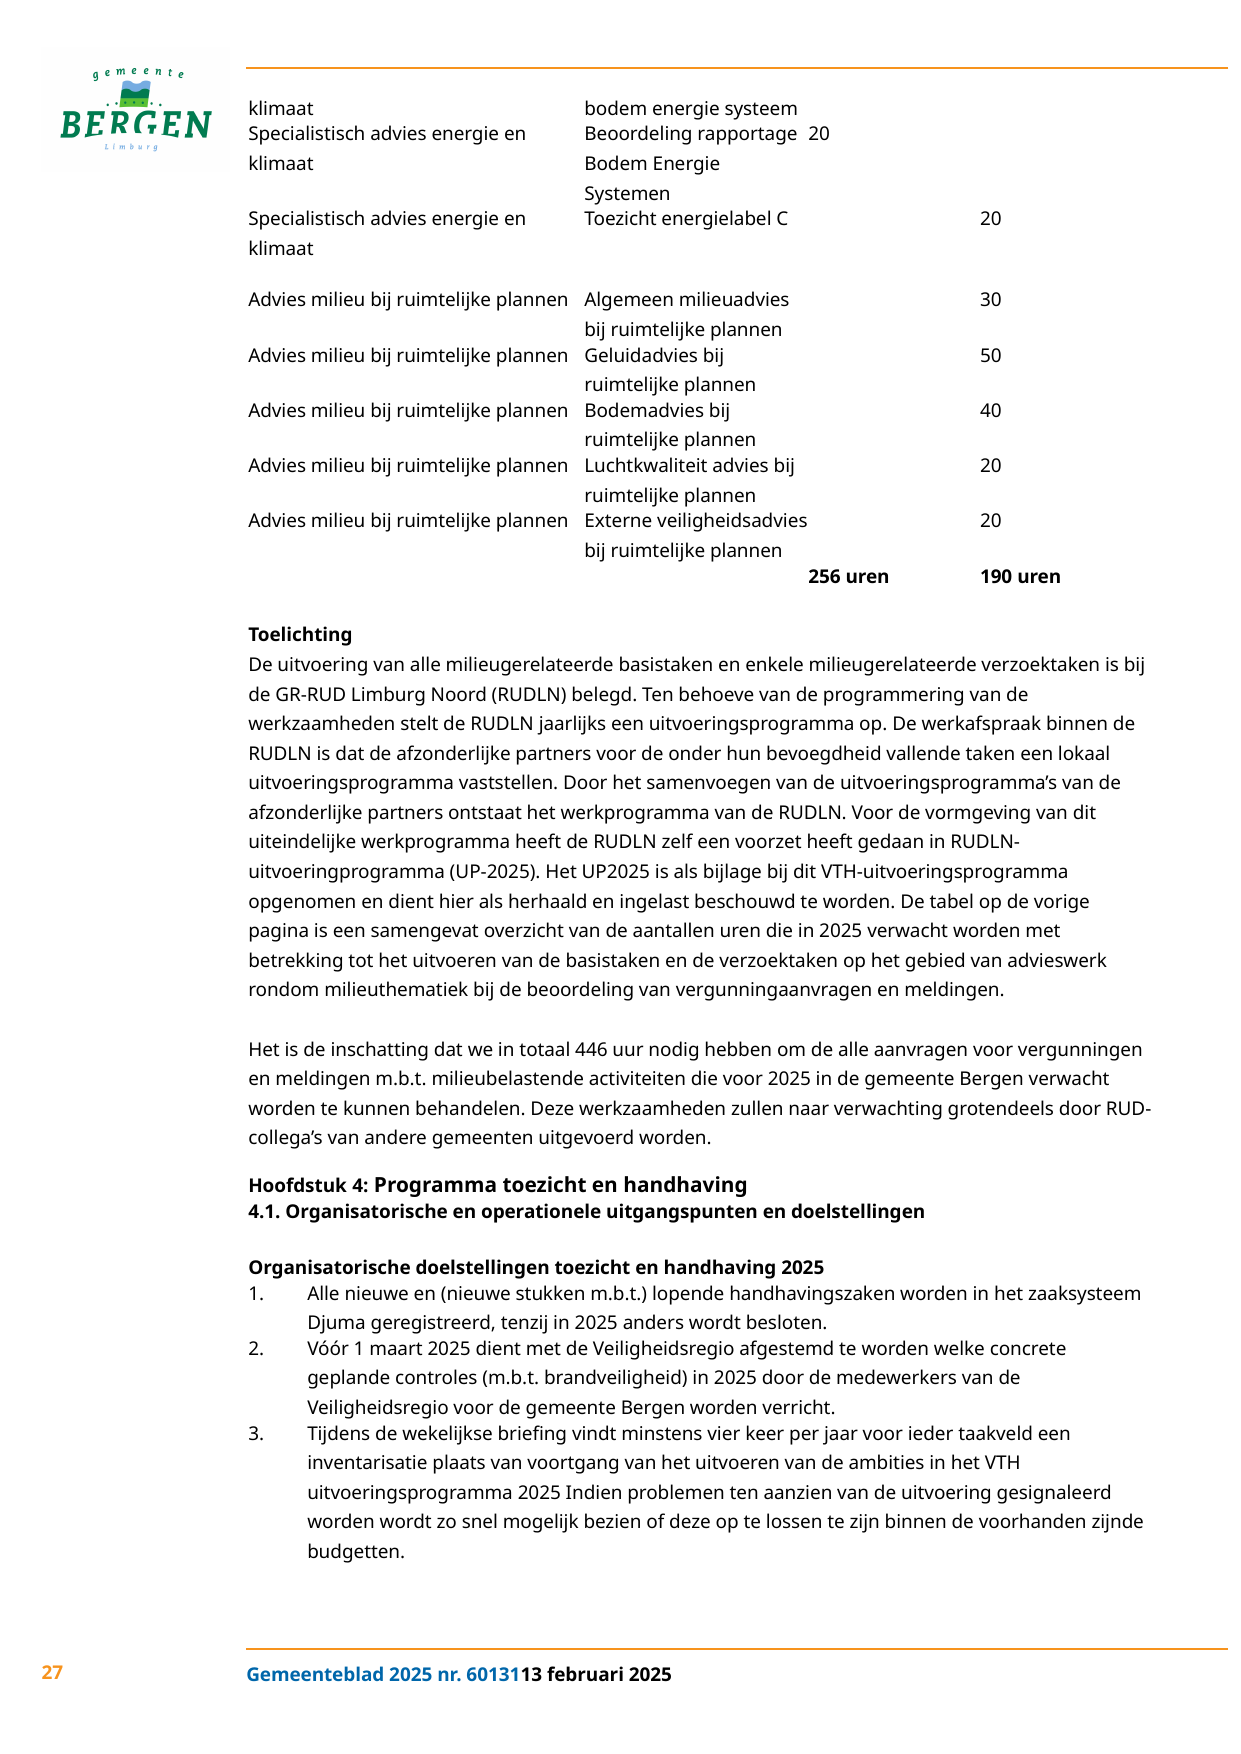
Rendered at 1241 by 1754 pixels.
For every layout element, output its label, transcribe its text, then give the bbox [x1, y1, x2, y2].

table_cell [980, 95, 1152, 121]
table_cell 256 uren [808, 563, 980, 589]
table_cell [808, 205, 980, 261]
table_cell [980, 121, 1152, 205]
text De uitvoering van alle milieugerelateerde basistaken en enkele milieugerelateerde verzoektaken is bij de GR-RUD Limburg Noord (RUDLN) belegd. Ten behoeve van de programmering van de werkzaamheden stelt de RUDLN jaarlijks een uitvoeringsprogramma op. De werkafspraak binnen de RUDLN is dat de afzonderlijke partners voor de onder hun bevoegdheid vallende taken een lokaal uitvoeringsprogramma vaststellen. Door het samenvoegen van de uitvoeringsprogramma’s van de afzonderlijke partners ontstaat het werkprogramma van de RUDLN. Voor de vormgeving van dit uiteindelijke werkprogramma heeft de RUDLN zelf een voorzet heeft gedaan in RUDLN-uitvoeringprogramma (UP-2025). Het UP2025 is als bijlage bij dit VTH-uitvoeringsprogramma opgenomen en dient hier als herhaald en ingelast beschouwd te worden. De tabel op de vorige pagina is een samengevat overzicht van de aantallen uren die in 2025 verwacht worden met betrekking tot het uitvoeren van de basistaken en de verzoektaken op het gebied van advieswerk rondom milieuthematiek bij de beoordeling van vergunningaanvragen en meldingen. [248, 651, 1152, 1002]
table_cell Toezicht energielabel C [584, 205, 808, 261]
table_cell Specialistisch advies energie en klimaat [248, 121, 584, 205]
table_cell [584, 563, 808, 589]
table_cell 50 [980, 342, 1152, 397]
table_cell Specialistisch advies energie en klimaat [248, 205, 584, 261]
table_cell [808, 453, 980, 508]
table_cell [584, 261, 808, 286]
table_cell Tijdens de wekelijkse briefing vindt minstens vier keer per jaar voor ieder taakveld een inventarisatie plaats van voortgang van het uitvoeren van de ambities in het VTH uitvoeringsprogramma 2025 Indien problemen ten aanzien van de uitvoering gesignaleerd worden wordt zo snel mogelijk bezien of deze op te lossen te zijn binnen de voorhanden zijnde budgetten. [248, 1420, 1152, 1564]
text 4.1. Organisatorische en operationele uitgangspunten en doelstellingen [248, 1198, 1152, 1224]
table_cell klimaat [248, 95, 584, 121]
table_cell Advies milieu bij ruimtelijke plannen [248, 508, 584, 563]
table_cell 30 [980, 286, 1152, 342]
table_cell Vóór 1 maart 2025 dient met de Veiligheidsregio afgestemd te worden welke concrete geplande controles (m.b.t. brandveiligheid) in 2025 door de medewerkers van de Veiligheidsregio voor de gemeente Bergen worden verricht. [248, 1335, 1152, 1420]
table_cell [808, 261, 980, 286]
table_cell [980, 261, 1152, 286]
picture [41, 47, 231, 172]
table_cell Advies milieu bij ruimtelijke plannen [248, 342, 584, 397]
table_cell [808, 508, 980, 563]
table_cell Advies milieu bij ruimtelijke plannen [248, 286, 584, 342]
text Het is de inschatting dat we in totaal 446 uur nodig hebben om de alle aanvragen voor vergunningen en meldingen m.b.t. milieubelastende activiteiten die voor 2025 in de gemeente Bergen verwacht worden te kunnen behandelen. Deze werkzaamheden zullen naar verwachting grotendeels door RUD-collega’s van andere gemeenten uitgevoerd worden. [248, 1036, 1152, 1150]
table_cell [248, 261, 584, 286]
table_cell Bodemadvies bij ruimtelijke plannen [584, 397, 808, 452]
table_cell [808, 95, 980, 121]
table_cell Advies milieu bij ruimtelijke plannen [248, 453, 584, 508]
table_header Organisatorische doelstellingen toezicht en handhaving 2025 [248, 1254, 1152, 1280]
table_cell Algemeen milieuadvies bij ruimtelijke plannen [584, 286, 808, 342]
table_cell [808, 397, 980, 452]
table_cell 20 [808, 121, 980, 205]
text Hoofdstuk 4: Programma toezicht en handhaving [248, 1170, 1152, 1198]
table_cell [808, 286, 980, 342]
table_cell Geluidadvies bij ruimtelijke plannen [584, 342, 808, 397]
table_cell 20 [980, 508, 1152, 563]
table_cell 190 uren [980, 563, 1152, 589]
table_cell 20 [980, 205, 1152, 261]
table_cell 40 [980, 397, 1152, 452]
table_cell Externe veiligheidsadvies bij ruimtelijke plannen [584, 508, 808, 563]
text Toelichting [248, 622, 1152, 647]
table_cell [808, 342, 980, 397]
table_cell bodem energie systeem [584, 95, 808, 121]
table_cell Advies milieu bij ruimtelijke plannen [248, 397, 584, 452]
table_cell Alle nieuwe en (nieuwe stukken m.b.t.) lopende handhavingszaken worden in het zaaksysteem Djuma geregistreerd, tenzij in 2025 anders wordt besloten. [248, 1280, 1152, 1335]
table_cell Luchtkwaliteit advies bij ruimtelijke plannen [584, 453, 808, 508]
table_cell [248, 563, 584, 589]
table_cell 20 [980, 453, 1152, 508]
table_cell Beoordeling rapportage Bodem Energie Systemen [584, 121, 808, 205]
